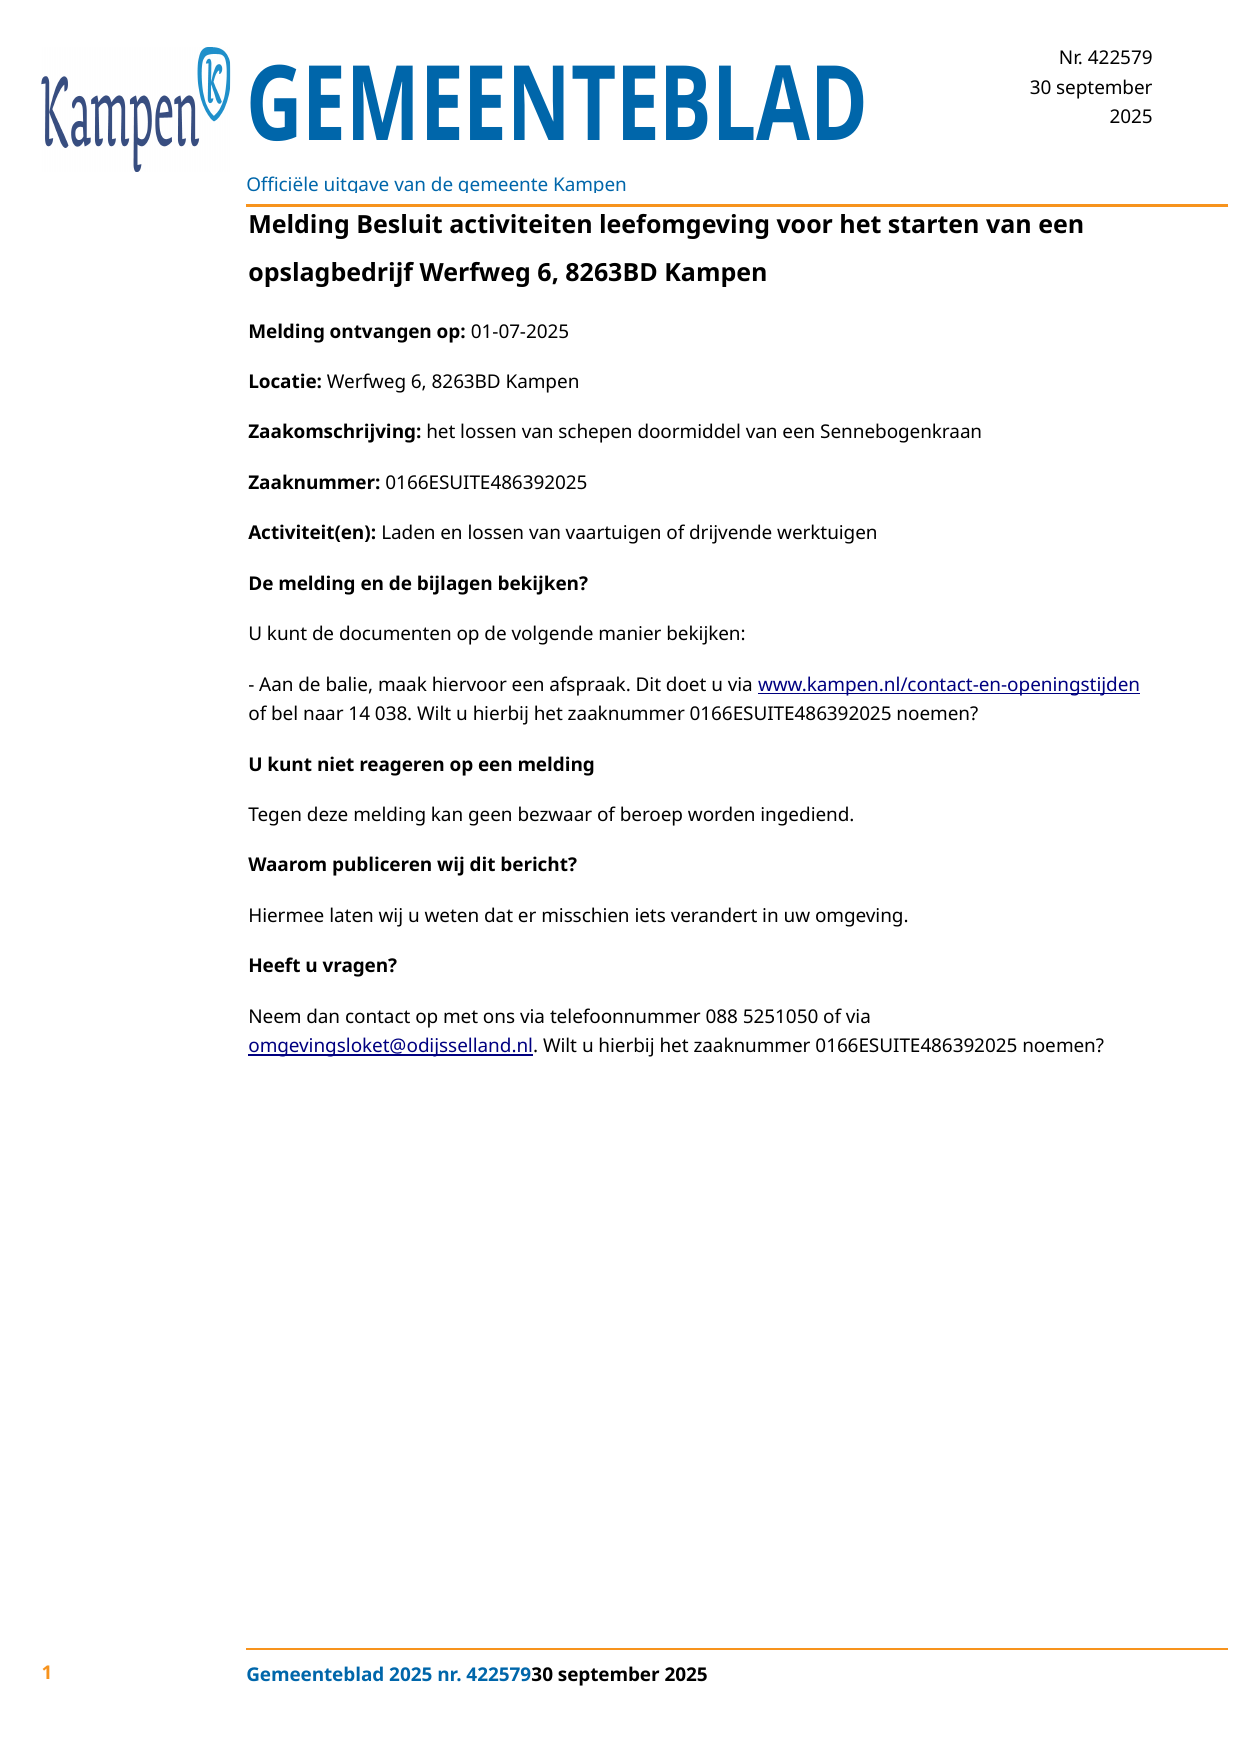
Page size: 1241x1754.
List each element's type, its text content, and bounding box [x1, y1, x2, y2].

text Melding ontvangen op: 01-07-2025 [248, 318, 1152, 344]
text U kunt niet reageren op een melding [248, 751, 1152, 777]
picture [41, 47, 231, 172]
text De melding en de bijlagen bekijken? [248, 570, 1152, 596]
text Melding Besluit activiteiten leefomgeving voor het starten van een opslagbedrijf Werfweg 6, 8263BD Kampen [248, 207, 1152, 288]
text Locatie: Werfweg 6, 8263BD Kampen [248, 368, 1152, 394]
text Zaaknummer: 0166ESUITE486392025 [248, 469, 1152, 495]
text Heeft u vragen? [248, 952, 1152, 978]
text Hiermee laten wij u weten dat er misschien iets verandert in uw omgeving. [248, 902, 1152, 928]
text Neem dan contact op met ons via telefoonnummer 088 5251050 of via omgevingsloket@odijsselland.nl. Wilt u hierbij het zaaknummer 0166ESUITE486392025 noemen? [248, 1003, 1152, 1058]
text Zaakomschrijving: het lossen van schepen doormiddel van een Sennebogenkraan [248, 419, 1152, 444]
text - Aan de balie, maak hiervoor een afspraak. Dit doet u via www.kampen.nl/contact-en-openingstijden of bel naar 14 038. Wilt u hierbij het zaaknummer 0166ESUITE486392025 noemen? [248, 671, 1152, 726]
text U kunt de documenten op de volgende manier bekijken: [248, 620, 1152, 646]
text Activiteit(en): Laden en lossen van vaartuigen of drijvende werktuigen [248, 519, 1152, 545]
text Tegen deze melding kan geen bezwaar of beroep worden ingediend. [248, 801, 1152, 827]
text Waarom publiceren wij dit bericht? [248, 852, 1152, 877]
